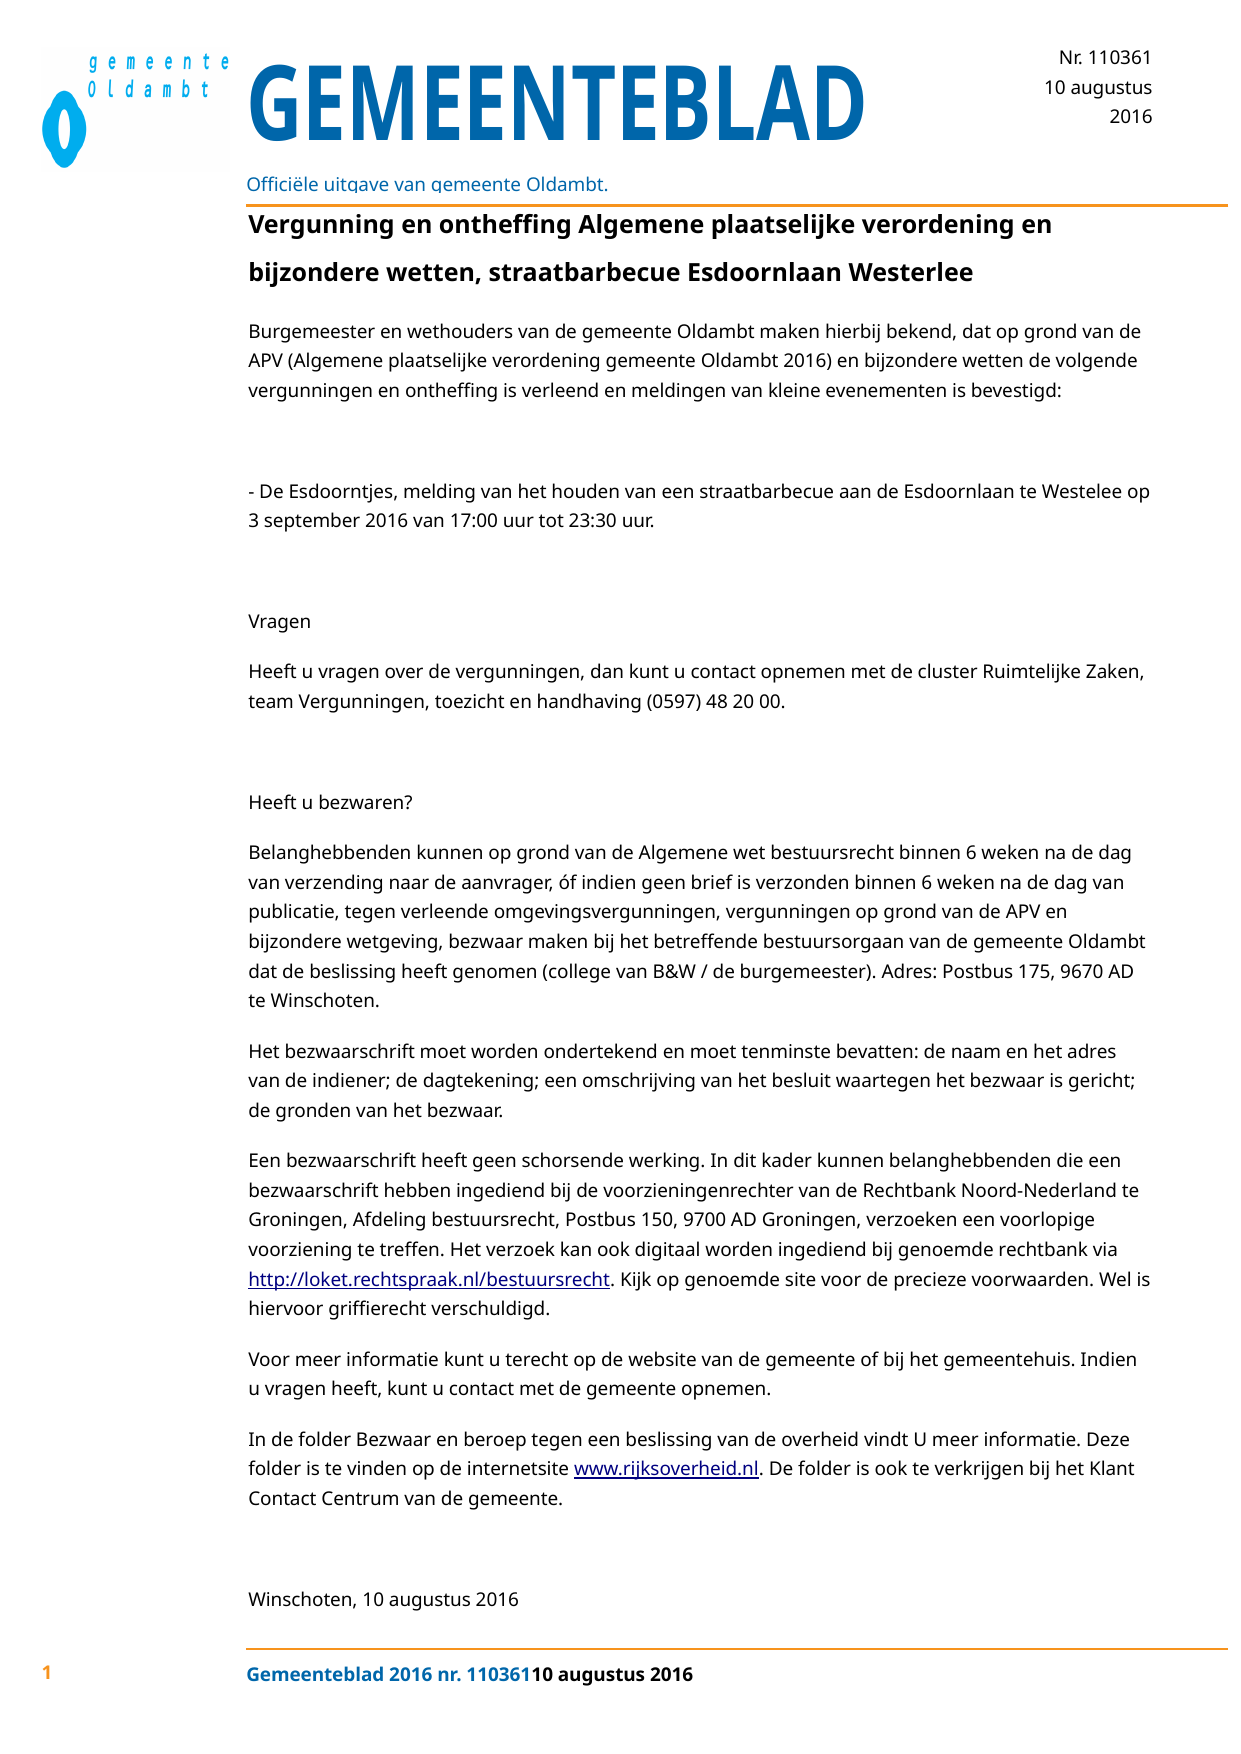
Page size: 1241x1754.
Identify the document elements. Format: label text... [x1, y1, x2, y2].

picture [41, 47, 231, 172]
text Voor meer informatie kunt u terecht op de website van de gemeente of bij het gemeentehuis. Indien u vragen heeft, kunt u contact met de gemeente opnemen. [248, 1346, 1152, 1401]
text In de folder Bezwaar en beroep tegen een beslissing van de overheid vindt U meer informatie. Deze folder is te vinden op de internetsite www.rijksoverheid.nl. De folder is ook te verkrijgen bij het Klant Contact Centrum van de gemeente. [248, 1426, 1152, 1511]
text Winschoten, 10 augustus 2016 [248, 1586, 1152, 1612]
text Vergunning en ontheffing Algemene plaatselijke verordening en bijzondere wetten, straatbarbecue Esdoornlaan Westerlee [248, 207, 1152, 288]
text Belanghebbenden kunnen op grond van de Algemene wet bestuursrecht binnen 6 weken na de dag van verzending naar de aanvrager, óf indien geen brief is verzonden binnen 6 weken na de dag van publicatie, tegen verleende omgevingsvergunningen, vergunningen op grond van de APV en bijzondere wetgeving, bezwaar maken bij het betreffende bestuursorgaan van de gemeente Oldambt dat de beslissing heeft genomen (college van B&W / de burgemeester). Adres: Postbus 175, 9670 AD te Winschoten. [248, 839, 1152, 1013]
text Vragen [248, 608, 1152, 634]
text Heeft u vragen over de vergunningen, dan kunt u contact opnemen met de cluster Ruimtelijke Zaken, team Vergunningen, toezicht en handhaving (0597) 48 20 00. [248, 659, 1152, 714]
text Het bezwaarschrift moet worden ondertekend en moet tenminste bevatten: de naam en het adres van de indiener; de dagtekening; een omschrijving van het besluit waartegen het bezwaar is gericht; de gronden van het bezwaar. [248, 1038, 1152, 1123]
text Een bezwaarschrift heeft geen schorsende werking. In dit kader kunnen belanghebbenden die een bezwaarschrift hebben ingediend bij de voorzieningenrechter van de Rechtbank Noord-Nederland te Groningen, Afdeling bestuursrecht, Postbus 150, 9700 AD Groningen, verzoeken een voorlopige voorziening te treffen. Het verzoek kan ook digitaal worden ingediend bij genoemde rechtbank via http://loket.rechtspraak.nl/bestuursrecht. Kijk op genoemde site voor de precieze voorwaarden. Wel is hiervoor griffierecht verschuldigd. [248, 1147, 1152, 1321]
text Burgemeester en wethouders van de gemeente Oldambt maken hierbij bekend, dat op grond van de APV (Algemene plaatselijke verordening gemeente Oldambt 2016) en bijzondere wetten de volgende vergunningen en ontheffing is verleend en meldingen van kleine evenementen is bevestigd: [248, 318, 1152, 403]
text Heeft u bezwaren? [248, 789, 1152, 815]
text - De Esdoorntjes, melding van het houden van een straatbarbecue aan de Esdoornlaan te Westelee op 3 september 2016 van 17:00 uur tot 23:30 uur. [248, 478, 1152, 533]
